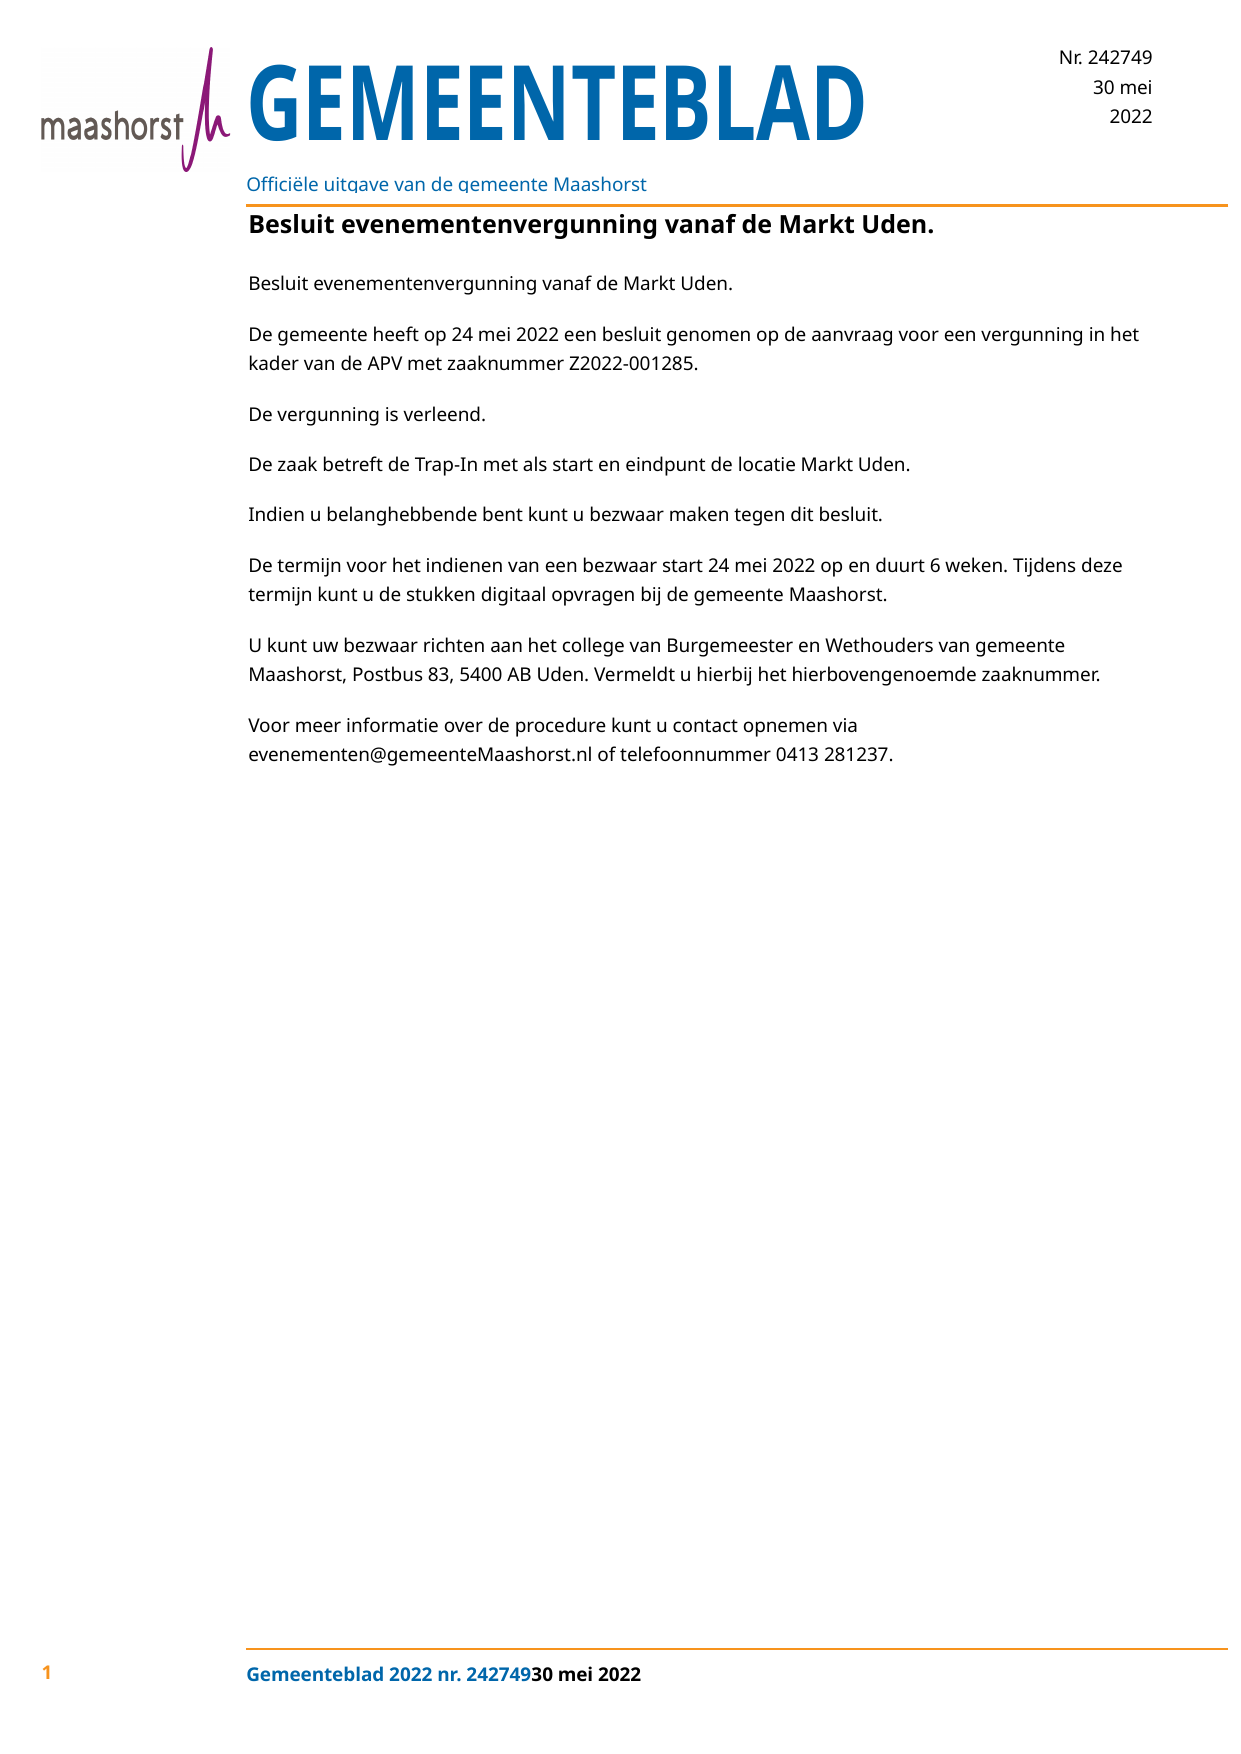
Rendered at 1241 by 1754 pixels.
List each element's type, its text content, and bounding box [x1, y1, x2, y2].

text Indien u belanghebbende bent kunt u bezwaar maken tegen dit besluit. [248, 502, 1152, 527]
text Voor meer informatie over de procedure kunt u contact opnemen via evenementen@gemeenteMaashorst.nl of telefoonnummer 0413 281237. [248, 712, 1152, 767]
text Besluit evenementenvergunning vanaf de Markt Uden. [248, 270, 1152, 296]
text U kunt uw bezwaar richten aan het college van Burgemeester en Wethouders van gemeente Maashorst, Postbus 83, 5400 AB Uden. Vermeldt u hierbij het hierbovengenoemde zaaknummer. [248, 632, 1152, 687]
picture [41, 47, 231, 172]
text De vergunning is verleend. [248, 401, 1152, 426]
text De gemeente heeft op 24 mei 2022 een besluit genomen op de aanvraag voor een vergunning in het kader van de APV met zaaknummer Z2022-001285. [248, 321, 1152, 376]
text De zaak betreft de Trap-In met als start en eindpunt de locatie Markt Uden. [248, 451, 1152, 477]
text De termijn voor het indienen van een bezwaar start 24 mei 2022 op en duurt 6 weken. Tijdens deze termijn kunt u de stukken digitaal opvragen bij de gemeente Maashorst. [248, 552, 1152, 607]
text Besluit evenementenvergunning vanaf de Markt Uden. [248, 207, 1152, 241]
